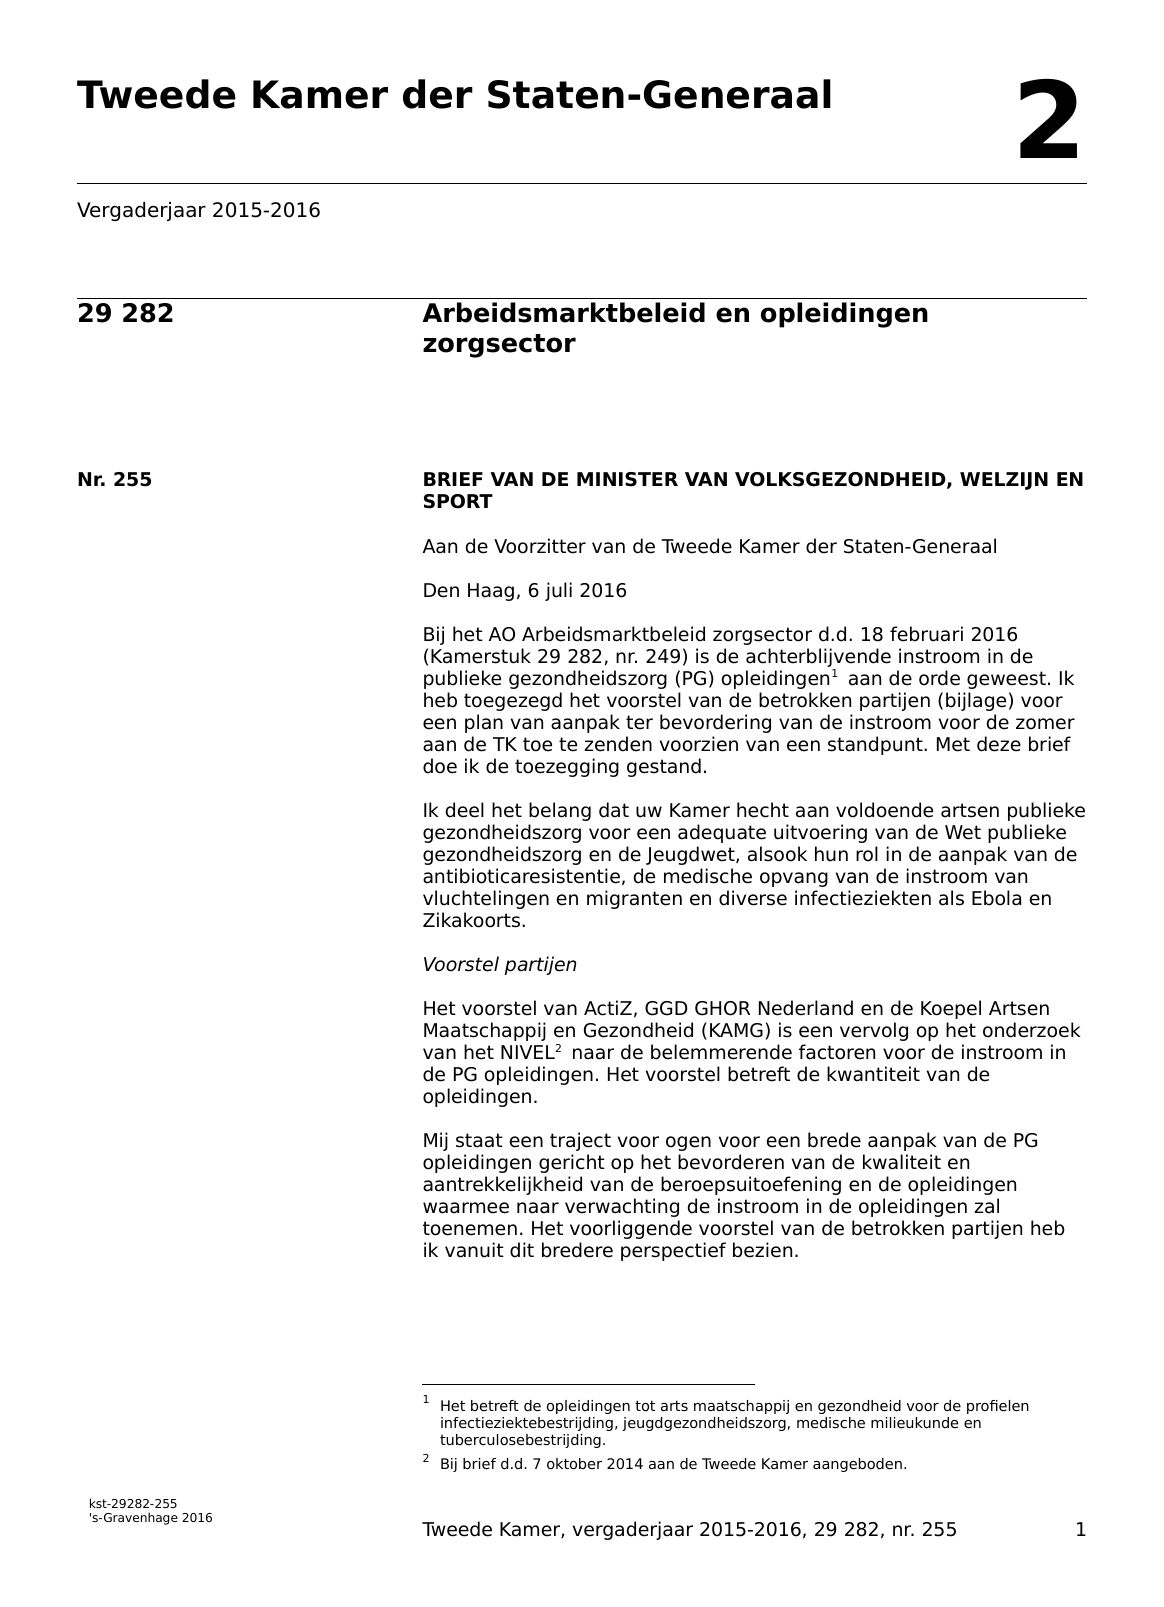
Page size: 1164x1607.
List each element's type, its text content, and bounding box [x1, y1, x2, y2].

text Bij brief d.d. 7 oktober 2014 aan de Tweede Kamer aangeboden. [422, 1452, 1087, 1474]
text Bij het AO Arbeidsmarktbeleid zorgsector d.d. 18 februari 2016 (Kamerstuk 29 282, nr. 249) is de achterblijvende instroom in de publieke gezondheidszorg (PG) opleidingen aan de orde geweest. Ik heb toegezegd het voorstel van de betrokken partijen (bijlage) voor een plan van aanpak ter bevordering van de instroom voor de zomer aan de TK toe te zenden voorzien van een standpunt. Met deze brief doe ik de toezegging gestand. [422, 624, 1087, 778]
subtitle Voorstel partijen [422, 954, 1087, 976]
text Ik deel het belang dat uw Kamer hecht aan voldoende artsen publieke gezondheidszorg voor een adequate uitvoering van de Wet publieke gezondheidszorg en de Jeugdwet, alsook hun rol in de aanpak van de antibioticaresistentie, de medische opvang van de instroom van vluchtelingen en migranten en diverse infectieziekten als Ebola en Zikakoorts. [422, 800, 1087, 932]
text Mij staat een traject voor ogen voor een brede aanpak van de PG opleidingen gericht op het bevorderen van de kwaliteit en aantrekkelijkheid van de beroepsuitoefening en de opleidingen waarmee naar verwachting de instroom in de opleidingen zal toenemen. Het voorliggende voorstel van de betrokken partijen heb ik vanuit dit bredere perspectief bezien. [422, 1130, 1087, 1262]
text Aan de Voorzitter van de Tweede Kamer der Staten-Generaal [422, 536, 1087, 557]
table_cell Vergaderjaar 2015-2016 [77, 184, 1087, 298]
subtitle 29 282 Arbeidsmarktbeleid en opleidingen zorgsector [77, 299, 1087, 358]
table_header Tweede Kamer der Staten-Generaal [77, 59, 886, 183]
text kst-29282-255 [88, 1497, 323, 1511]
text Het betreft de opleidingen tot arts maatschappij en gezondheid voor de profielen infectieziektebestrijding, jeugdgezondheidszorg, medische milieukunde en tuberculosebestrijding. [422, 1393, 1087, 1449]
text Het voorstel van ActiZ, GGD GHOR Nederland en de Koepel Artsen Maatschappij en Gezondheid (KAMG) is een vervolg op het onderzoek van het NIVEL naar de belemmerende factoren voor de instroom in de PG opleidingen. Het voorstel betreft de kwantiteit van de opleidingen. [422, 998, 1087, 1108]
text Den Haag, 6 juli 2016 [422, 580, 1087, 602]
subtitle Nr. 255 BRIEF VAN DE MINISTER VAN VOLKSGEZONDHEID, WELZIJN EN SPORT [77, 469, 1087, 513]
text 's-Gravenhage 2016 [88, 1511, 323, 1525]
table_header 2 [886, 59, 1087, 183]
